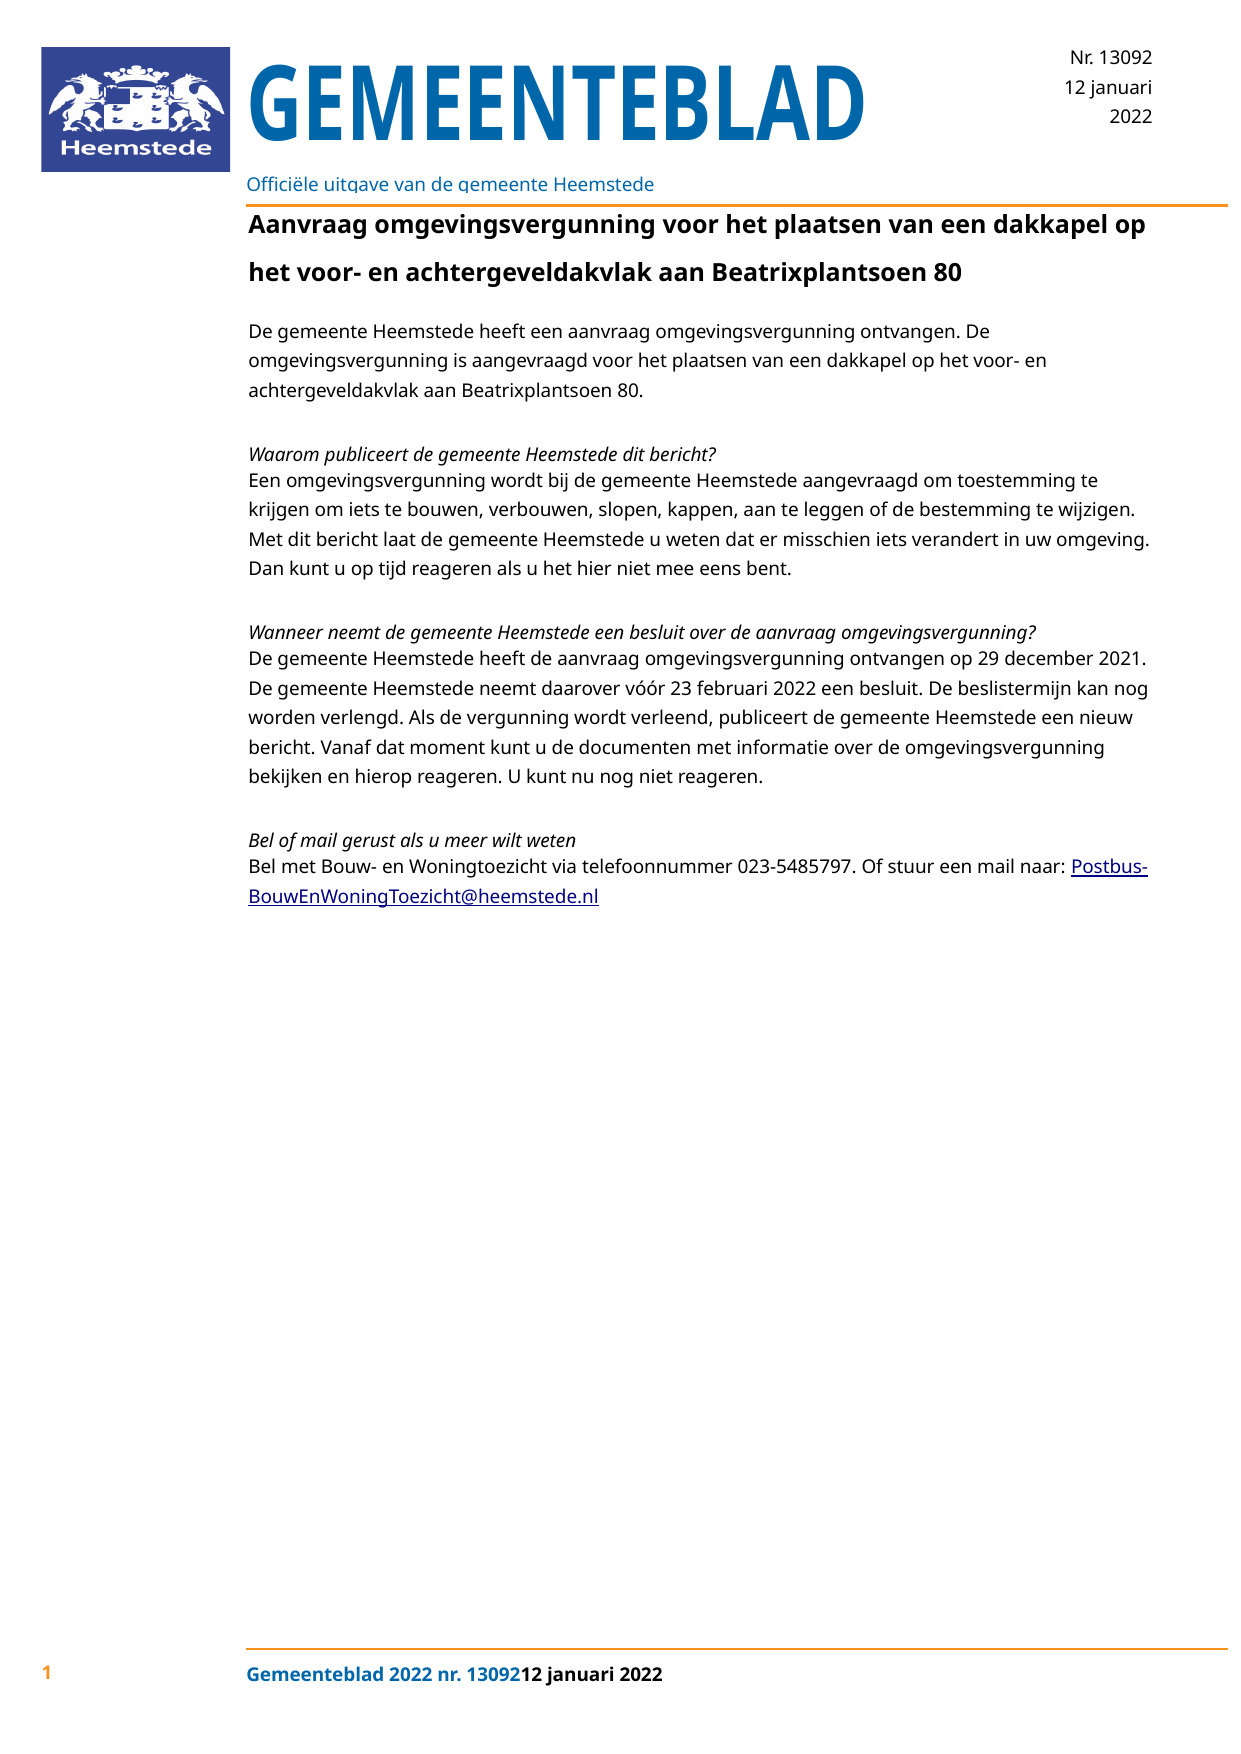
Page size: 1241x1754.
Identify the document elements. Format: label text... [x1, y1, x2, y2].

picture [41, 47, 231, 172]
text Aanvraag omgevingsvergunning voor het plaatsen van een dakkapel op het voor- en achtergeveldakvlak aan Beatrixplantsoen 80 [248, 207, 1152, 288]
text De gemeente Heemstede heeft een aanvraag omgevingsvergunning ontvangen. De omgevingsvergunning is aangevraagd voor het plaatsen van een dakkapel op het voor- en achtergeveldakvlak aan Beatrixplantsoen 80. [248, 318, 1152, 403]
text Bel met Bouw- en Woningtoezicht via telefoonnummer 023-5485797. Of stuur een mail naar: Postbus-BouwEnWoningToezicht@heemstede.nl [248, 853, 1152, 908]
text Waarom publiceert de gemeente Heemstede dit bericht? [248, 441, 1152, 467]
text Wanneer neemt de gemeente Heemstede een besluit over de aanvraag omgevingsvergunning? [248, 619, 1152, 645]
text Bel of mail gerust als u meer wilt weten [248, 827, 1152, 853]
text De gemeente Heemstede heeft de aanvraag omgevingsvergunning ontvangen op 29 december 2021. De gemeente Heemstede neemt daarover vóór 23 februari 2022 een besluit. De beslistermijn kan nog worden verlengd. Als de vergunning wordt verleend, publiceert de gemeente Heemstede een nieuw bericht. Vanaf dat moment kunt u de documenten met informatie over de omgevingsvergunning bekijken en hierop reageren. U kunt nu nog niet reageren. [248, 645, 1152, 789]
text Een omgevingsvergunning wordt bij de gemeente Heemstede aangevraagd om toestemming te krijgen om iets te bouwen, verbouwen, slopen, kappen, aan te leggen of de bestemming te wijzigen. Met dit bericht laat de gemeente Heemstede u weten dat er misschien iets verandert in uw omgeving. Dan kunt u op tijd reageren als u het hier niet mee eens bent. [248, 467, 1152, 581]
